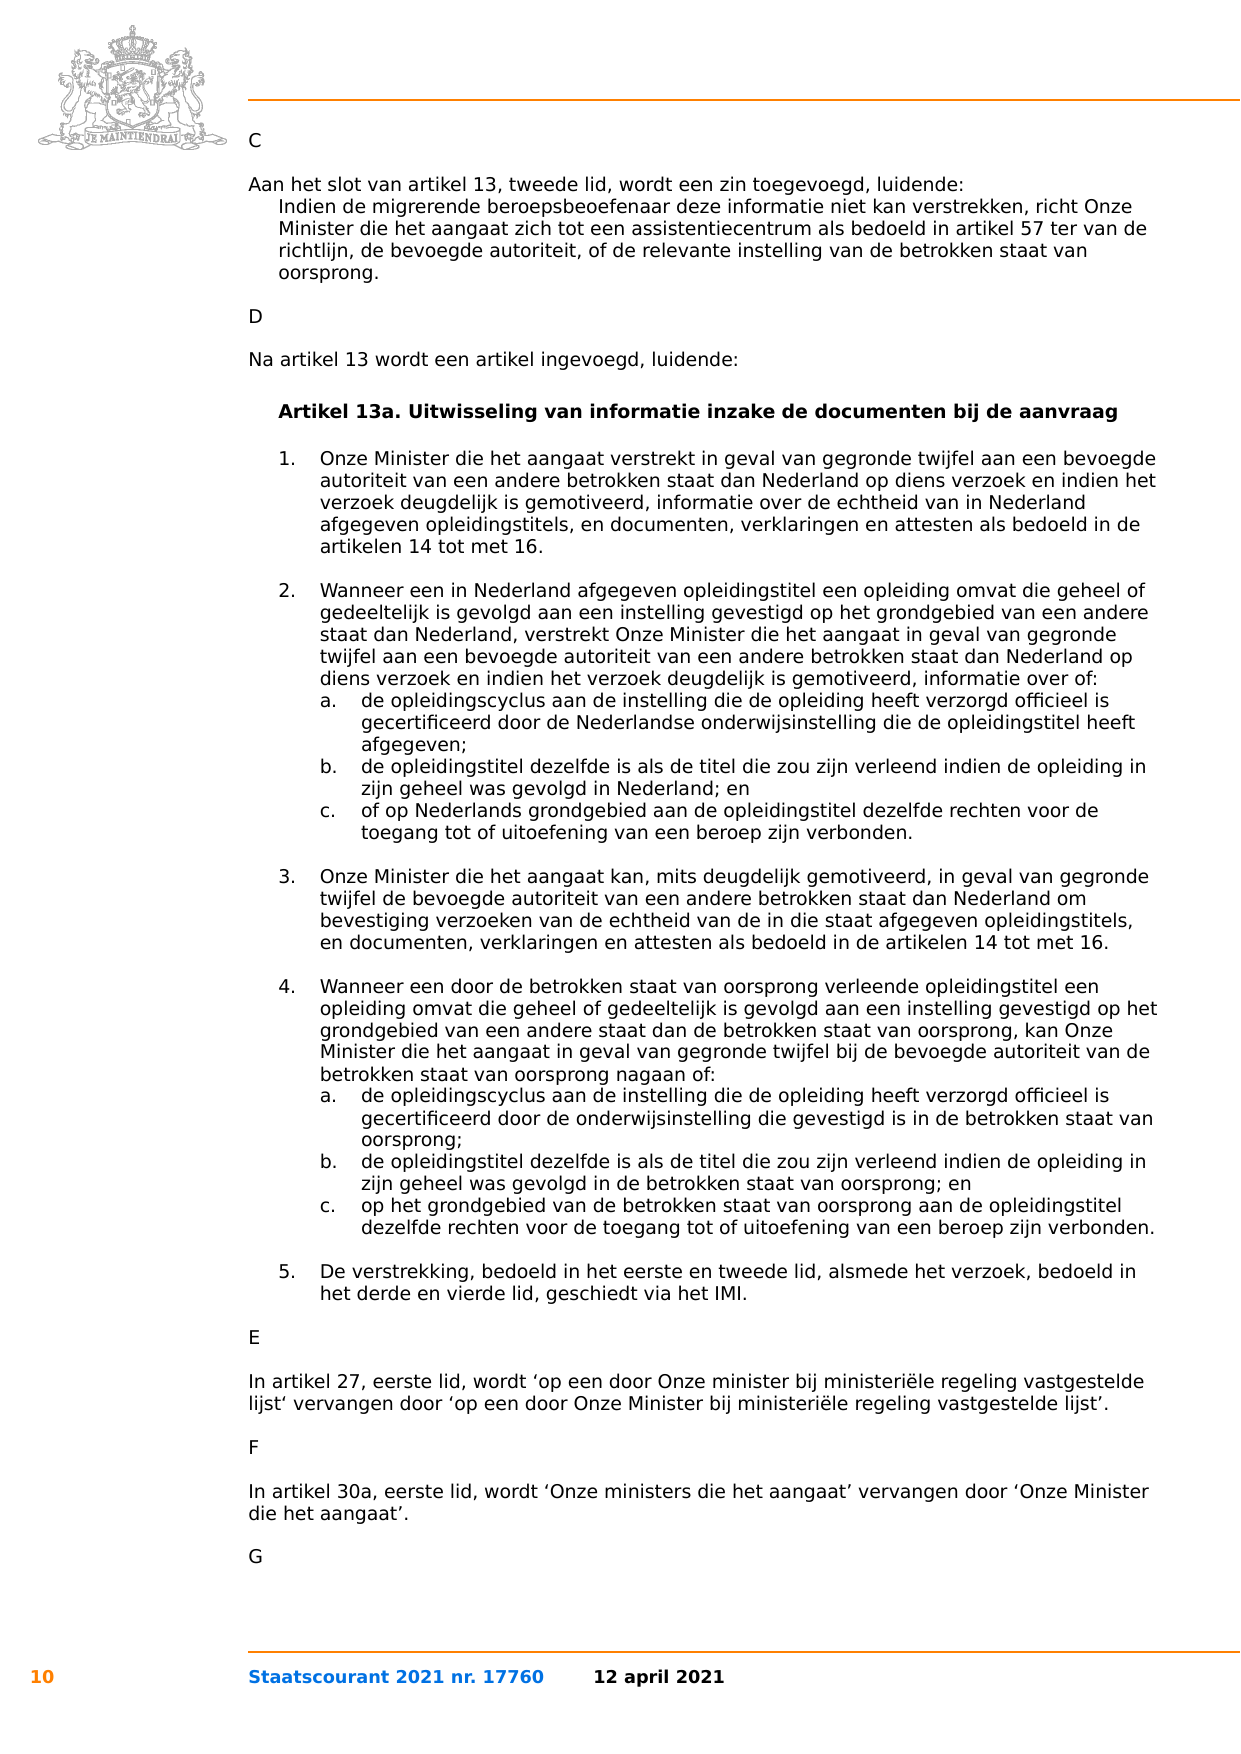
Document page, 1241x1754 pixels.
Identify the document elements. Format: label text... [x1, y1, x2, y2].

text 5. De verstrekking, bedoeld in het eerste en tweede lid, alsmede het verzoek, bedoeld in het derde en vierde lid, geschiedt via het IMI. [278, 1261, 1163, 1305]
text 3. Onze Minister die het aangaat kan, mits deugdelijk gemotiveerd, in geval van gegronde twijfel de bevoegde autoriteit van een andere betrokken staat dan Nederland om bevestiging verzoeken van de echtheid van de in die staat afgegeven opleidingstitels, en documenten, verklaringen en attesten als bedoeld in de artikelen 14 tot met 16. [278, 866, 1163, 954]
text G [248, 1546, 1163, 1568]
text E [248, 1327, 1163, 1349]
text D [248, 306, 1163, 327]
text 1. Onze Minister die het aangaat verstrekt in geval van gegronde twijfel aan een bevoegde autoriteit van een andere betrokken staat dan Nederland op diens verzoek en indien het verzoek deugdelijk is gemotiveerd, informatie over de echtheid van in Nederland afgegeven opleidingstitels, en documenten, verklaringen en attesten als bedoeld in de artikelen 14 tot met 16. [278, 448, 1163, 558]
text 2. Wanneer een in Nederland afgegeven opleidingstitel een opleiding omvat die geheel of gedeeltelijk is gevolgd aan een instelling gevestigd op het grondgebied van een andere staat dan Nederland, verstrekt Onze Minister die het aangaat in geval van gegronde twijfel aan een bevoegde autoriteit van een andere betrokken staat dan Nederland op diens verzoek en indien het verzoek deugdelijk is gemotiveerd, informatie over of: [278, 580, 1163, 690]
text 4. Wanneer een door de betrokken staat van oorsprong verleende opleidingstitel een opleiding omvat die geheel of gedeeltelijk is gevolgd aan een instelling gevestigd op het grondgebied van een andere staat dan de betrokken staat van oorsprong, kan Onze Minister die het aangaat in geval van gegronde twijfel bij de bevoegde autoriteit van de betrokken staat van oorsprong nagaan of: [278, 976, 1163, 1085]
text Na artikel 13 wordt een artikel ingevoegd, luidende: [248, 349, 1163, 371]
text c. op het grondgebied van de betrokken staat van oorsprong aan de opleidingstitel dezelfde rechten voor de toegang tot of uitoefening van een beroep zijn verbonden. [319, 1195, 1163, 1239]
text F [248, 1437, 1163, 1459]
text Indien de migrerende beroepsbeoefenaar deze informatie niet kan verstrekken, richt Onze Minister die het aangaat zich tot een assistentiecentrum als bedoeld in artikel 57 ter van de richtlijn, de bevoegde autoriteit, of de relevante instelling van de betrokken staat van oorsprong. [278, 196, 1163, 284]
text b. de opleidingstitel dezelfde is als de titel die zou zijn verleend indien de opleiding in zijn geheel was gevolgd in Nederland; en [319, 756, 1163, 800]
text In artikel 30a, eerste lid, wordt ‘Onze ministers die het aangaat’ vervangen door ‘Onze Minister die het aangaat’. [248, 1481, 1163, 1524]
text a. de opleidingscyclus aan de instelling die de opleiding heeft verzorgd officieel is gecertificeerd door de onderwijsinstelling die gevestigd is in de betrokken staat van oorsprong; [319, 1085, 1163, 1151]
text In artikel 27, eerste lid, wordt ‘op een door Onze minister bij ministeriële regeling vastgestelde lijst‘ vervangen door ‘op een door Onze Minister bij ministeriële regeling vastgestelde lijst’. [248, 1371, 1163, 1415]
text Aan het slot van artikel 13, tweede lid, wordt een zin toegevoegd, luidende: [248, 174, 1163, 196]
text a. de opleidingscyclus aan de instelling die de opleiding heeft verzorgd officieel is gecertificeerd door de Nederlandse onderwijsinstelling die de opleidingstitel heeft afgegeven; [319, 690, 1163, 756]
text C [248, 130, 1163, 152]
subtitle Artikel 13a. Uitwisseling van informatie inzake de documenten bij de aanvraag [278, 401, 1163, 423]
text c. of op Nederlands grondgebied aan de opleidingstitel dezelfde rechten voor de toegang tot of uitoefening van een beroep zijn verbonden. [319, 800, 1163, 844]
picture [38, 25, 227, 150]
text b. de opleidingstitel dezelfde is als de titel die zou zijn verleend indien de opleiding in zijn geheel was gevolgd in de betrokken staat van oorsprong; en [319, 1151, 1163, 1195]
